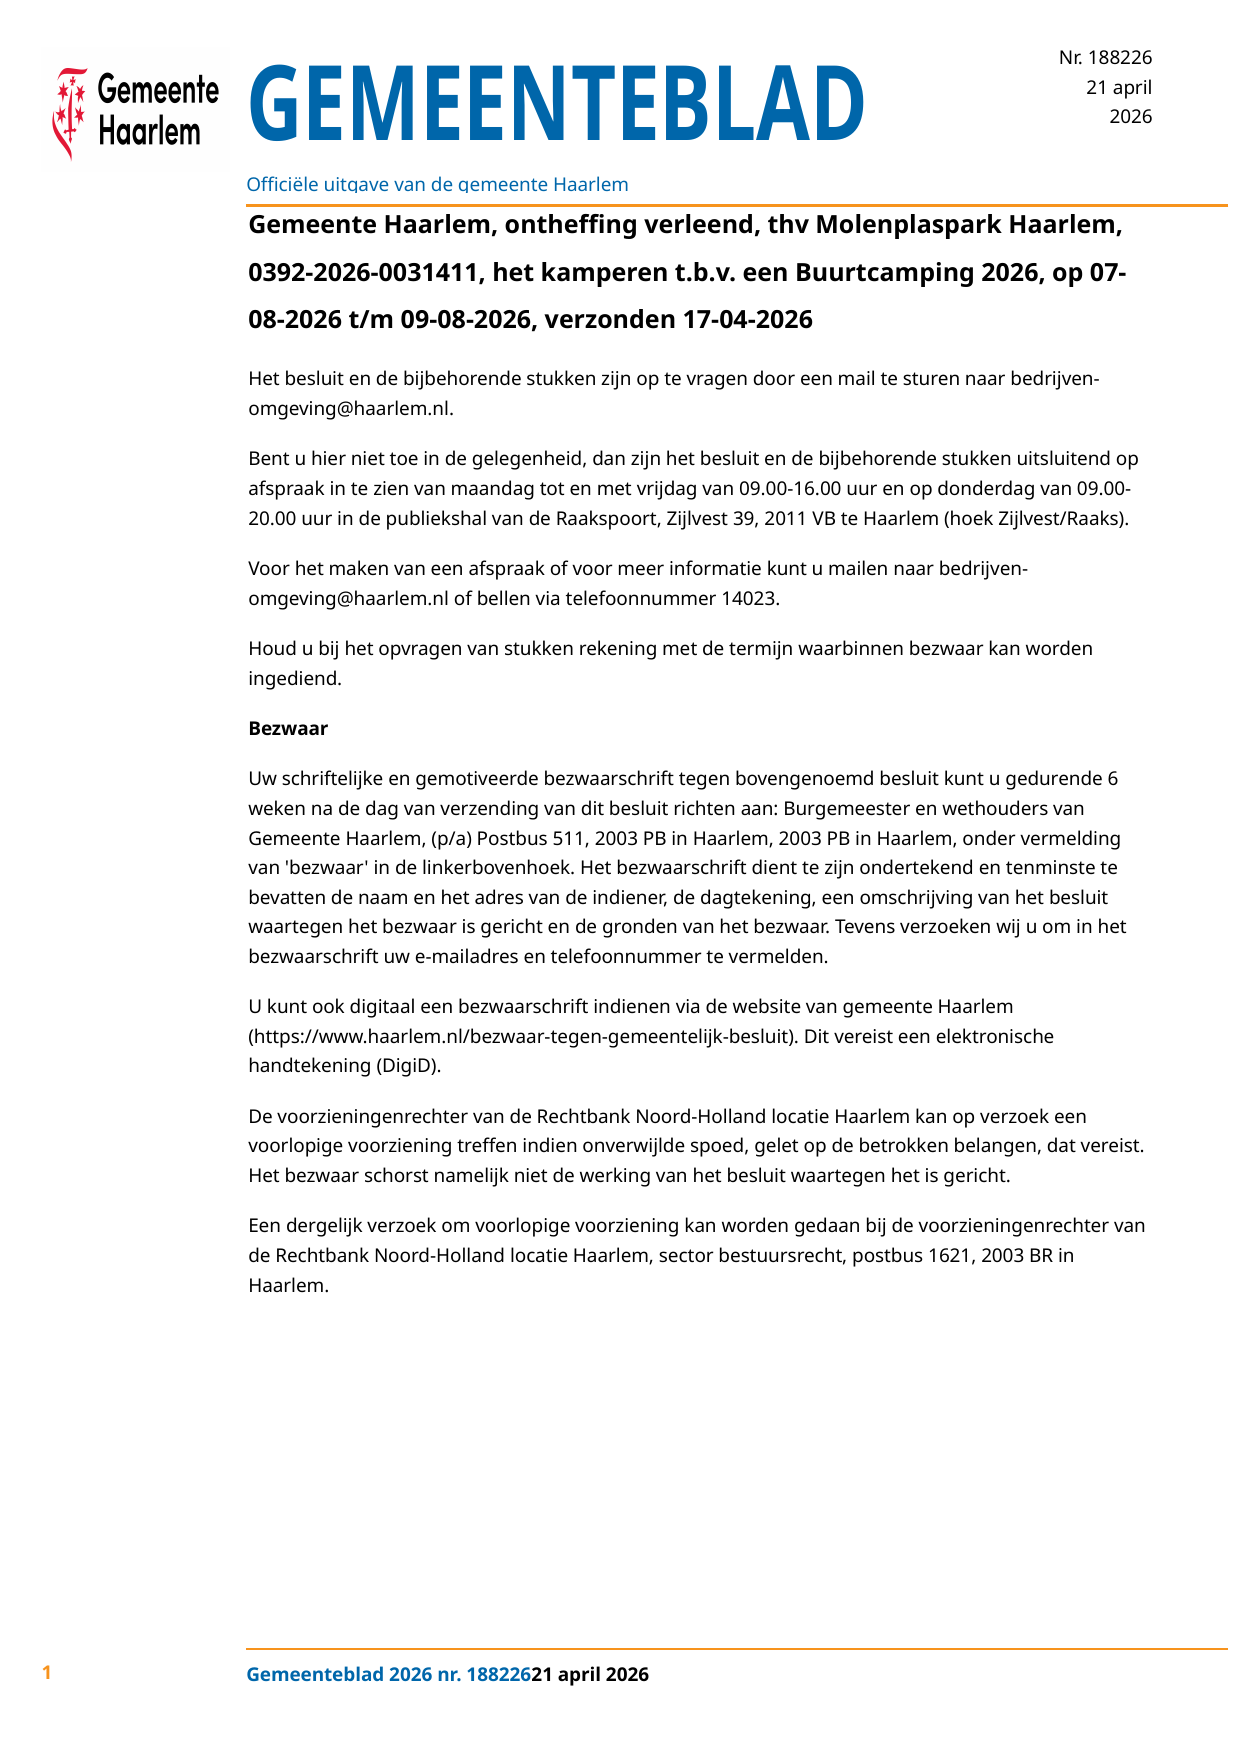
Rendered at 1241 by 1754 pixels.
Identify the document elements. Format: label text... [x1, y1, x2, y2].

text Voor het maken van een afspraak of voor meer informatie kunt u mailen naar bedrijven-omgeving@haarlem.nl of bellen via telefoonnummer 14023. [248, 555, 1152, 610]
text Gemeente Haarlem, ontheffing verleend, thv Molenplaspark Haarlem, 0392-2026-0031411, het kamperen t.b.v. een Buurtcamping 2026, op 07-08-2026 t/m 09-08-2026, verzonden 17-04-2026 [248, 207, 1152, 336]
text Uw schriftelijke en gemotiveerde bezwaarschrift tegen bovengenoemd besluit kunt u gedurende 6 weken na de dag van verzending van dit besluit richten aan: Burgemeester en wethouders van Gemeente Haarlem, (p/a) Postbus 511, 2003 PB in Haarlem, 2003 PB in Haarlem, onder vermelding van 'bezwaar' in de linkerbovenhoek. Het bezwaarschrift dient te zijn ondertekend en tenminste te bevatten de naam en het adres van de indiener, de dagtekening, een omschrijving van het besluit waartegen het bezwaar is gericht en de gronden van het bezwaar. Tevens verzoeken wij u om in het bezwaarschrift uw e-mailadres en telefoonnummer te vermelden. [248, 766, 1152, 969]
text Het besluit en de bijbehorende stukken zijn op te vragen door een mail te sturen naar bedrijven-omgeving@haarlem.nl. [248, 366, 1152, 421]
text Houd u bij het opvragen van stukken rekening met de termijn waarbinnen bezwaar kan worden ingediend. [248, 635, 1152, 690]
text Een dergelijk verzoek om voorlopige voorziening kan worden gedaan bij de voorzieningenrechter van de Rechtbank Noord-Holland locatie Haarlem, sector bestuursrecht, postbus 1621, 2003 BR in Haarlem. [248, 1213, 1152, 1297]
text Bent u hier niet toe in de gelegenheid, dan zijn het besluit en de bijbehorende stukken uitsluitend op afspraak in te zien van maandag tot en met vrijdag van 09.00-16.00 uur en op donderdag van 09.00-20.00 uur in de publiekshal van de Raakspoort, Zijlvest 39, 2011 VB te Haarlem (hoek Zijlvest/Raaks). [248, 446, 1152, 530]
text De voorzieningenrechter van de Rechtbank Noord-Holland locatie Haarlem kan op verzoek een voorlopige voorziening treffen indien onverwijlde spoed, gelet op de betrokken belangen, dat vereist. Het bezwaar schorst namelijk niet de werking van het besluit waartegen het is gericht. [248, 1103, 1152, 1188]
picture [41, 47, 231, 172]
text U kunt ook digitaal een bezwaarschrift indienen via de website van gemeente Haarlem (https://www.haarlem.nl/bezwaar-tegen-gemeentelijk-besluit). Dit vereist een elektronische handtekening (DigiD). [248, 993, 1152, 1078]
text Bezwaar [248, 715, 1152, 741]
